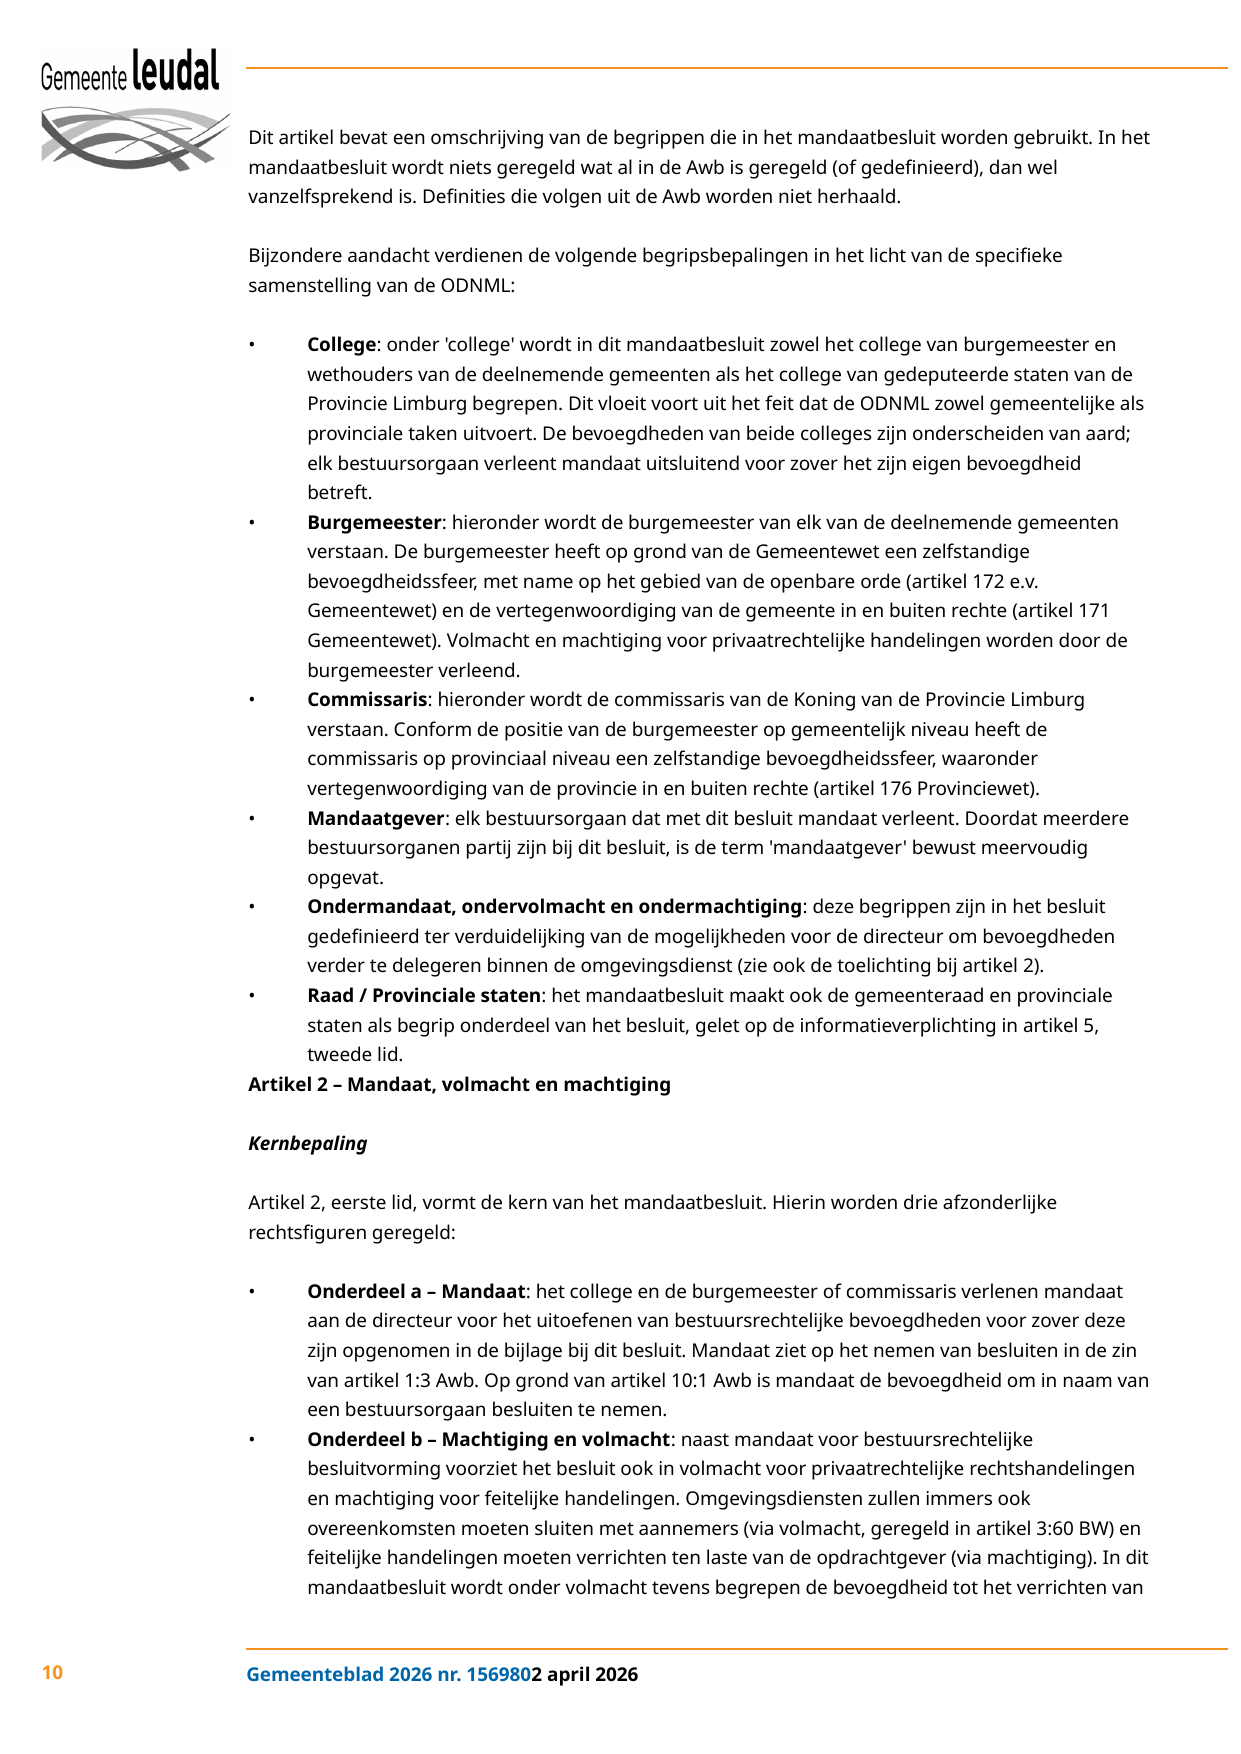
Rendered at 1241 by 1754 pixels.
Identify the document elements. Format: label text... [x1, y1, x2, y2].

list Onderdeel a – Mandaat: het college en de burgemeester of commissaris verlenen mandaat aan de directeur voor het uitoefenen van bestuursrechtelijke bevoegdheden voor zover deze zijn opgenomen in de bijlage bij dit besluit. Mandaat ziet op het nemen van besluiten in de zin van artikel 1:3 Awb. Op grond van artikel 10:1 Awb is mandaat de bevoegdheid om in naam van een bestuursorgaan besluiten te nemen. [248, 1278, 1152, 1422]
list Raad / Provinciale staten: het mandaatbesluit maakt ook de gemeenteraad en provinciale staten als begrip onderdeel van het besluit, gelet op de informatieverplichting in artikel 5, tweede lid. [248, 982, 1152, 1067]
text Bijzondere aandacht verdienen de volgende begripsbepalingen in het licht van de specifieke samenstelling van de ODNML: [248, 243, 1152, 298]
list Burgemeester: hieronder wordt de burgemeester van elk van de deelnemende gemeenten verstaan. De burgemeester heeft op grond van de Gemeentewet een zelfstandige bevoegdheidssfeer, met name op het gebied van de openbare orde (artikel 172 e.v. Gemeentewet) en de vertegenwoordiging van de gemeente in en buiten rechte (artikel 171 Gemeentewet). Volmacht en machtiging voor privaatrechtelijke handelingen worden door de burgemeester verleend. [248, 509, 1152, 683]
list Mandaatgever: elk bestuursorgaan dat met dit besluit mandaat verleent. Doordat meerdere bestuursorganen partij zijn bij dit besluit, is de term 'mandaatgever' bewust meervoudig opgevat. [248, 805, 1152, 890]
text Artikel 2 – Mandaat, volmacht en machtiging [248, 1071, 1152, 1097]
list College: onder 'college' wordt in dit mandaatbesluit zowel het college van burgemeester en wethouders van de deelnemende gemeenten als het college van gedeputeerde staten van de Provincie Limburg begrepen. Dit vloeit voort uit het feit dat de ODNML zowel gemeentelijke als provinciale taken uitvoert. De bevoegdheden van beide colleges zijn onderscheiden van aard; elk bestuursorgaan verleent mandaat uitsluitend voor zover het zijn eigen bevoegdheid betreft. [248, 331, 1152, 505]
text Artikel 2, eerste lid, vormt de kern van het mandaatbesluit. Hierin worden drie afzonderlijke rechtsfiguren geregeld: [248, 1189, 1152, 1245]
list Onderdeel b – Machtiging en volmacht: naast mandaat voor bestuursrechtelijke besluitvorming voorziet het besluit ook in volmacht voor privaatrechtelijke rechtshandelingen en machtiging voor feitelijke handelingen. Omgevingsdiensten zullen immers ook overeenkomsten moeten sluiten met aannemers (via volmacht, geregeld in artikel 3:60 BW) en feitelijke handelingen moeten verrichten ten laste van de opdrachtgever (via machtiging). In dit mandaatbesluit wordt onder volmacht tevens begrepen de bevoegdheid tot het verrichten van [248, 1426, 1152, 1600]
picture [41, 47, 231, 172]
list Commissaris: hieronder wordt de commissaris van de Koning van de Provincie Limburg verstaan. Conform de positie van de burgemeester op gemeentelijk niveau heeft de commissaris op provinciaal niveau een zelfstandige bevoegdheidssfeer, waaronder vertegenwoordiging van de provincie in en buiten rechte (artikel 176 Provinciewet). [248, 686, 1152, 801]
text Kernbepaling [248, 1130, 1152, 1156]
list Ondermandaat, ondervolmacht en ondermachtiging: deze begrippen zijn in het besluit gedefinieerd ter verduidelijking van de mogelijkheden voor de directeur om bevoegdheden verder te delegeren binnen de omgevingsdienst (zie ook de toelichting bij artikel 2). [248, 893, 1152, 978]
text Dit artikel bevat een omschrijving van de begrippen die in het mandaatbesluit worden gebruikt. In het mandaatbesluit wordt niets geregeld wat al in de Awb is geregeld (of gedefinieerd), dan wel vanzelfsprekend is. Definities die volgen uit de Awb worden niet herhaald. [248, 124, 1152, 209]
